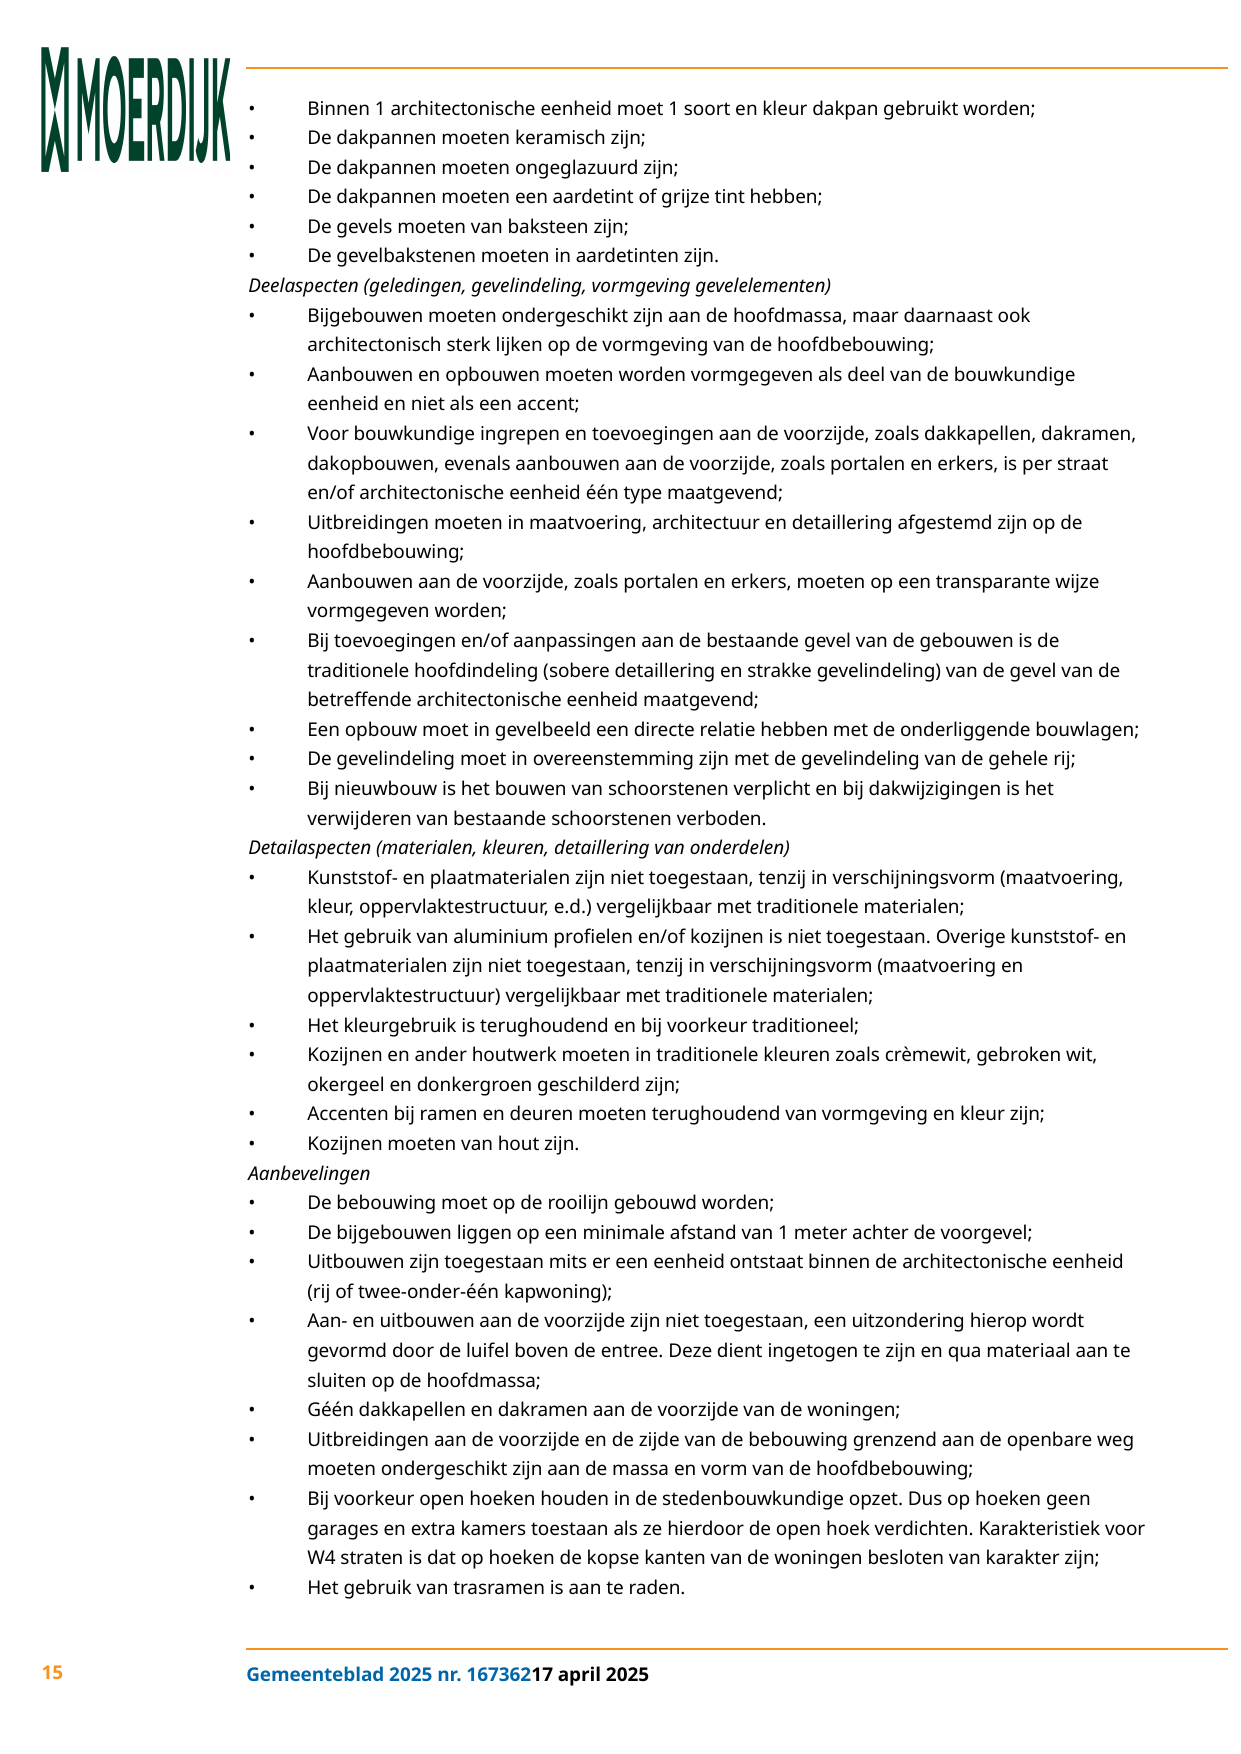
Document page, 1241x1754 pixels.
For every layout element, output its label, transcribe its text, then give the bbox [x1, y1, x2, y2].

list De gevelindeling moet in overeenstemming zijn met de gevelindeling van de gehele rij; [248, 746, 1152, 771]
text Aanbevelingen [248, 1160, 1152, 1186]
list Kunststof- en plaatmaterialen zijn niet toegestaan, tenzij in verschijningsvorm (maatvoering, kleur, oppervlaktestructuur, e.d.) vergelijkbaar met traditionele materialen; [248, 864, 1152, 919]
list Bijgebouwen moeten ondergeschikt zijn aan de hoofdmassa, maar daarnaast ook architectonisch sterk lijken op de vormgeving van de hoofdbebouwing; [248, 302, 1152, 357]
list De bijgebouwen liggen op een minimale afstand van 1 meter achter de voorgevel; [248, 1219, 1152, 1245]
list Binnen 1 architectonische eenheid moet 1 soort en kleur dakpan gebruikt worden; [248, 95, 1152, 121]
list Voor bouwkundige ingrepen en toevoegingen aan de voorzijde, zoals dakkapellen, dakramen, dakopbouwen, evenals aanbouwen aan de voorzijde, zoals portalen en erkers, is per straat en/of architectonische eenheid één type maatgevend; [248, 420, 1152, 505]
list Bij nieuwbouw is het bouwen van schoorstenen verplicht en bij dakwijzigingen is het verwijderen van bestaande schoorstenen verboden. [248, 775, 1152, 831]
list Kozijnen en ander houtwerk moeten in traditionele kleuren zoals crèmewit, gebroken wit, okergeel en donkergroen geschilderd zijn; [248, 1041, 1152, 1097]
picture [41, 47, 231, 172]
list De bebouwing moet op de rooilijn gebouwd worden; [248, 1189, 1152, 1215]
list Bij voorkeur open hoeken houden in de stedenbouwkundige opzet. Dus op hoeken geen garages en extra kamers toestaan als ze hierdoor de open hoek verdichten. Karakteristiek voor W4 straten is dat op hoeken de kopse kanten van de woningen besloten van karakter zijn; [248, 1485, 1152, 1570]
list Géén dakkapellen en dakramen aan de voorzijde van de woningen; [248, 1396, 1152, 1422]
list Accenten bij ramen en deuren moeten terughoudend van vormgeving en kleur zijn; [248, 1101, 1152, 1126]
list De dakpannen moeten keramisch zijn; [248, 124, 1152, 150]
text Detailaspecten (materialen, kleuren, detaillering van onderdelen) [248, 834, 1152, 860]
list De dakpannen moeten een aardetint of grijze tint hebben; [248, 183, 1152, 209]
list De gevels moeten van baksteen zijn; [248, 213, 1152, 239]
list Uitbouwen zijn toegestaan mits er een eenheid ontstaat binnen de architectonische eenheid (rij of twee-onder-één kapwoning); [248, 1248, 1152, 1304]
list Aanbouwen aan de voorzijde, zoals portalen en erkers, moeten op een transparante wijze vormgegeven worden; [248, 568, 1152, 623]
list Aan- en uitbouwen aan de voorzijde zijn niet toegestaan, een uitzondering hierop wordt gevormd door de luifel boven de entree. Deze dient ingetogen te zijn en qua materiaal aan te sluiten op de hoofdmassa; [248, 1308, 1152, 1393]
list Bij toevoegingen en/of aanpassingen aan de bestaande gevel van de gebouwen is de traditionele hoofdindeling (sobere detaillering en strakke gevelindeling) van de gevel van de betreffende architectonische eenheid maatgevend; [248, 627, 1152, 712]
list Het gebruik van trasramen is aan te raden. [248, 1574, 1152, 1600]
list Een opbouw moet in gevelbeeld een directe relatie hebben met de onderliggende bouwlagen; [248, 716, 1152, 742]
list Het kleurgebruik is terughoudend en bij voorkeur traditioneel; [248, 1012, 1152, 1038]
list De dakpannen moeten ongeglazuurd zijn; [248, 154, 1152, 180]
list Uitbreidingen moeten in maatvoering, architectuur en detaillering afgestemd zijn op de hoofdbebouwing; [248, 509, 1152, 564]
list Het gebruik van aluminium profielen en/of kozijnen is niet toegestaan. Overige kunststof- en plaatmaterialen zijn niet toegestaan, tenzij in verschijningsvorm (maatvoering en oppervlaktestructuur) vergelijkbaar met traditionele materialen; [248, 923, 1152, 1008]
list Kozijnen moeten van hout zijn. [248, 1130, 1152, 1156]
list Aanbouwen en opbouwen moeten worden vormgegeven als deel van de bouwkundige eenheid en niet als een accent; [248, 361, 1152, 416]
text Deelaspecten (geledingen, gevelindeling, vormgeving gevelelementen) [248, 272, 1152, 298]
list De gevelbakstenen moeten in aardetinten zijn. [248, 243, 1152, 268]
list Uitbreidingen aan de voorzijde en de zijde van de bebouwing grenzend aan de openbare weg moeten ondergeschikt zijn aan de massa en vorm van de hoofdbebouwing; [248, 1426, 1152, 1481]
